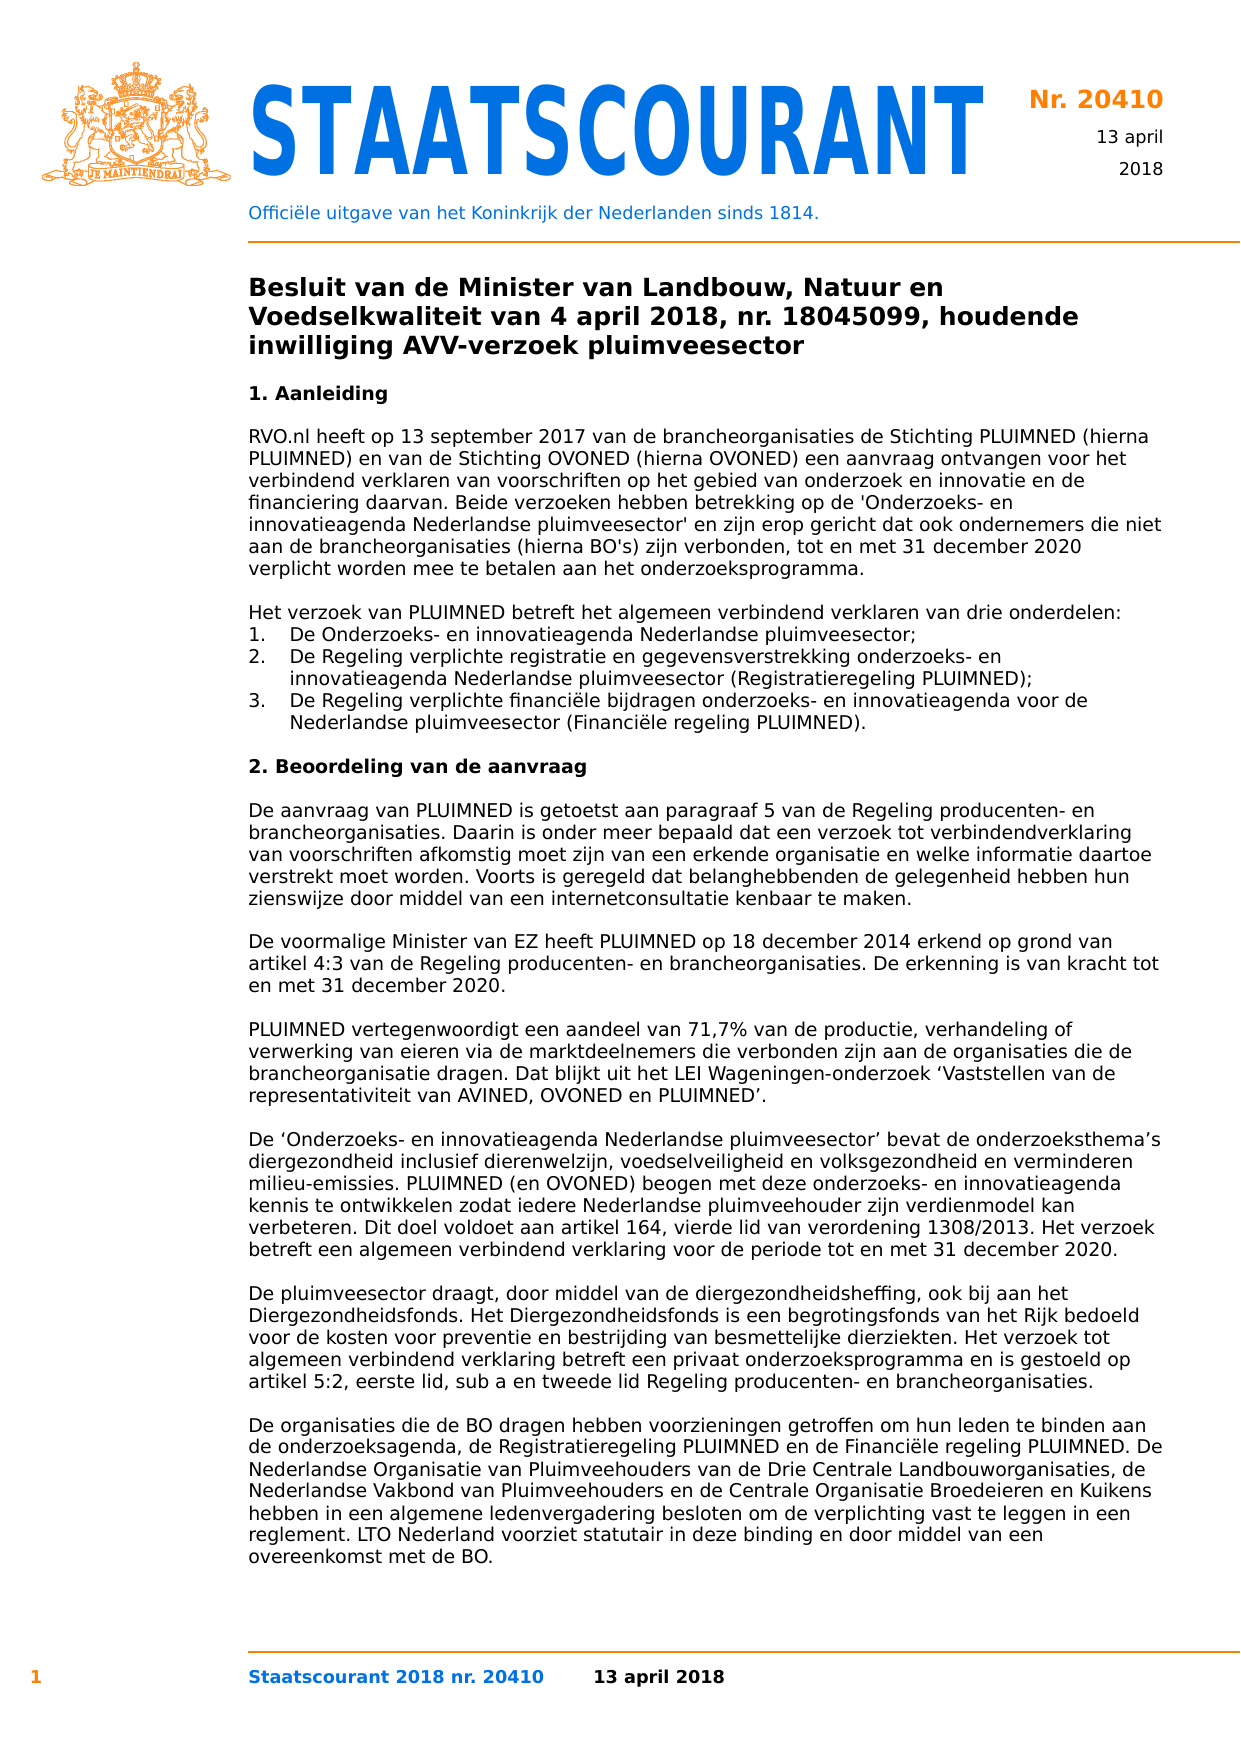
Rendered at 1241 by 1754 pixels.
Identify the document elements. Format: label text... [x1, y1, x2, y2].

table_header STAATSCOURANT [248, 62, 998, 203]
table_cell 2018 [998, 153, 1240, 203]
text De pluimveesector draagt, door middel van de diergezondheidsheffing, ook bij aan het Diergezondheidsfonds. Het Diergezondheidsfonds is een begrotingsfonds van het Rijk bedoeld voor de kosten voor preventie en bestrijding van besmettelijke dierziekten. Het verzoek tot algemeen verbindend verklaring betreft een privaat onderzoeksprogramma en is gestoeld op artikel 5:2, eerste lid, sub a en tweede lid Regeling producenten- en brancheorganisaties. [248, 1283, 1163, 1393]
picture [41, 62, 231, 186]
text 1. De Onderzoeks- en innovatieagenda Nederlandse pluimveesector; [248, 624, 1163, 646]
table_header Nr. 20410 [998, 62, 1240, 121]
text De aanvraag van PLUIMNED is getoetst aan paragraaf 5 van de Regeling producenten- en brancheorganisaties. Daarin is onder meer bepaald dat een verzoek tot verbindendverklaring van voorschriften afkomstig moet zijn van een erkende organisatie en welke informatie daartoe verstrekt moet worden. Voorts is geregeld dat belanghebbenden de gelegenheid hebben hun zienswijze door middel van een internetconsultatie kenbaar te maken. [248, 799, 1163, 909]
text 3. De Regeling verplichte financiële bijdragen onderzoeks- en innovatieagenda voor de Nederlandse pluimveesector (Financiële regeling PLUIMNED). [248, 690, 1163, 734]
table_header [25, 62, 248, 241]
text 2. Beoordeling van de aanvraag [248, 756, 1163, 778]
subtitle Besluit van de Minister van Landbouw, Natuur en Voedselkwaliteit van 4 april 2018, nr. 18045099, houdende inwilliging AVV-verzoek pluimveesector [248, 273, 1163, 361]
table_cell 13 april [998, 121, 1240, 153]
text Het verzoek van PLUIMNED betreft het algemeen verbindend verklaren van drie onderdelen: [248, 602, 1163, 624]
text 2. De Regeling verplichte registratie en gegevensverstrekking onderzoeks- en innovatieagenda Nederlandse pluimveesector (Registratieregeling PLUIMNED); [248, 646, 1163, 690]
text De ‘Onderzoeks- en innovatieagenda Nederlandse pluimveesector’ bevat de onderzoeksthema’s diergezondheid inclusief dierenwelzijn, voedselveiligheid en volksgezondheid en verminderen milieu-emissies. PLUIMNED (en OVONED) beogen met deze onderzoeks- en innovatieagenda kennis te ontwikkelen zodat iedere Nederlandse pluimveehouder zijn verdienmodel kan verbeteren. Dit doel voldoet aan artikel 164, vierde lid van verordening 1308/2013. Het verzoek betreft een algemeen verbindend verklaring voor de periode tot en met 31 december 2020. [248, 1129, 1163, 1261]
text PLUIMNED vertegenwoordigt een aandeel van 71,7% van de productie, verhandeling of verwerking van eieren via de marktdeelnemers die verbonden zijn aan de organisaties die de brancheorganisatie dragen. Dat blijkt uit het LEI Wageningen-onderzoek ‘Vaststellen van de representativiteit van AVINED, OVONED en PLUIMNED’. [248, 1019, 1163, 1107]
text De voormalige Minister van EZ heeft PLUIMNED op 18 december 2014 erkend op grond van artikel 4:3 van de Regeling producenten- en brancheorganisaties. De erkenning is van kracht tot en met 31 december 2020. [248, 931, 1163, 997]
text 1. Aanleiding [248, 382, 1163, 404]
text De organisaties die de BO dragen hebben voorzieningen getroffen om hun leden te binden aan de onderzoeksagenda, de Registratieregeling PLUIMNED en de Financiële regeling PLUIMNED. De Nederlandse Organisatie van Pluimveehouders van de Drie Centrale Landbouworganisaties, de Nederlandse Vakbond van Pluimveehouders en de Centrale Organisatie Broedeieren en Kuikens hebben in een algemene ledenvergadering besloten om de verplichting vast te leggen in een reglement. LTO Nederland voorziet statutair in deze binding en door middel van een overeenkomst met de BO. [248, 1414, 1163, 1568]
table_cell Officiële uitgave van het Koninkrijk der Nederlanden sinds 1814. [248, 203, 1240, 241]
text RVO.nl heeft op 13 september 2017 van de brancheorganisaties de Stichting PLUIMNED (hierna PLUIMNED) en van de Stichting OVONED (hierna OVONED) een aanvraag ontvangen voor het verbindend verklaren van voorschriften op het gebied van onderzoek en innovatie en de financiering daarvan. Beide verzoeken hebben betrekking op de 'Onderzoeks- en innovatieagenda Nederlandse pluimveesector' en zijn erop gericht dat ook ondernemers die niet aan de brancheorganisaties (hierna BO's) zijn verbonden, tot en met 31 december 2020 verplicht worden mee te betalen aan het onderzoeksprogramma. [248, 426, 1163, 580]
